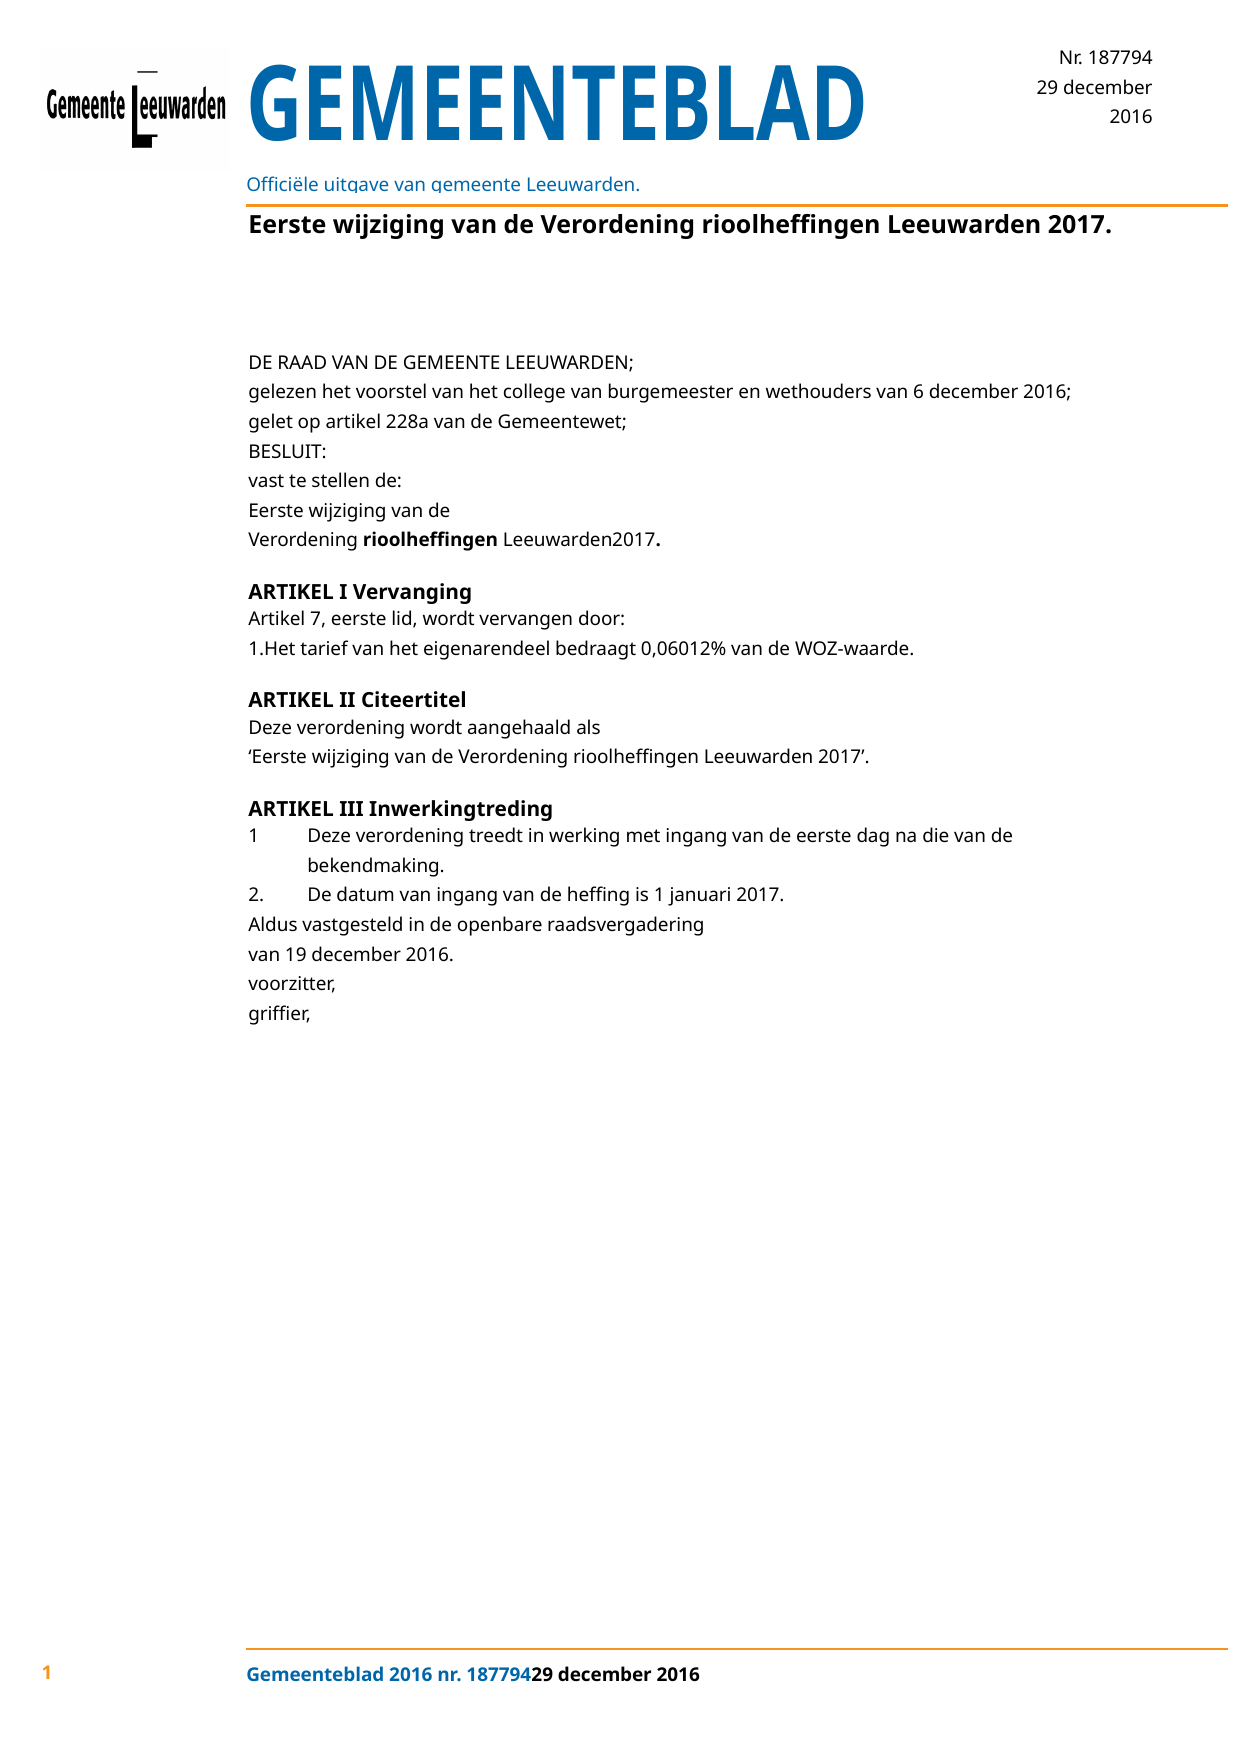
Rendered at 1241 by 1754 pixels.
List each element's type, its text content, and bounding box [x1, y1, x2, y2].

text ‘Eerste wijziging van de Verordening rioolheffingen Leeuwarden 2017’. [248, 743, 1152, 769]
text gelezen het voorstel van het college van burgemeester en wethouders van 6 december 2016; [248, 379, 1152, 404]
text Aldus vastgesteld in de openbare raadsvergadering [248, 911, 1152, 937]
text ARTIKEL II Citeertitel [248, 686, 1152, 714]
list De datum van ingang van de heffing is 1 januari 2017. [248, 882, 1152, 907]
text BESLUIT: [248, 438, 1152, 464]
list Deze verordening treedt in werking met ingang van de eerste dag na die van de bekendmaking. [248, 822, 1152, 878]
text ARTIKEL III Inwerkingtreding [248, 794, 1152, 822]
text vast te stellen de: [248, 467, 1152, 493]
text van 19 december 2016. [248, 941, 1152, 966]
text ARTIKEL I Vervanging [248, 577, 1152, 606]
text Eerste wijziging van de [248, 497, 1152, 523]
picture [41, 47, 231, 172]
text 1.Het tarief van het eigenarendeel bedraagt 0,06012% van de WOZ-waarde. [248, 635, 1152, 661]
text Artikel 7, eerste lid, wordt vervangen door: [248, 606, 1152, 631]
text griffier, [248, 1000, 1152, 1026]
text Verordening rioolheffingen Leeuwarden2017. [248, 527, 1152, 552]
text Eerste wijziging van de Verordening rioolheffingen Leeuwarden 2017. [248, 207, 1152, 241]
text Deze verordening wordt aangehaald als [248, 714, 1152, 740]
text voorzitter, [248, 970, 1152, 996]
text gelet op artikel 228a van de Gemeentewet; [248, 408, 1152, 434]
text DE RAAD VAN DE GEMEENTE LEEUWARDEN; [248, 349, 1152, 375]
